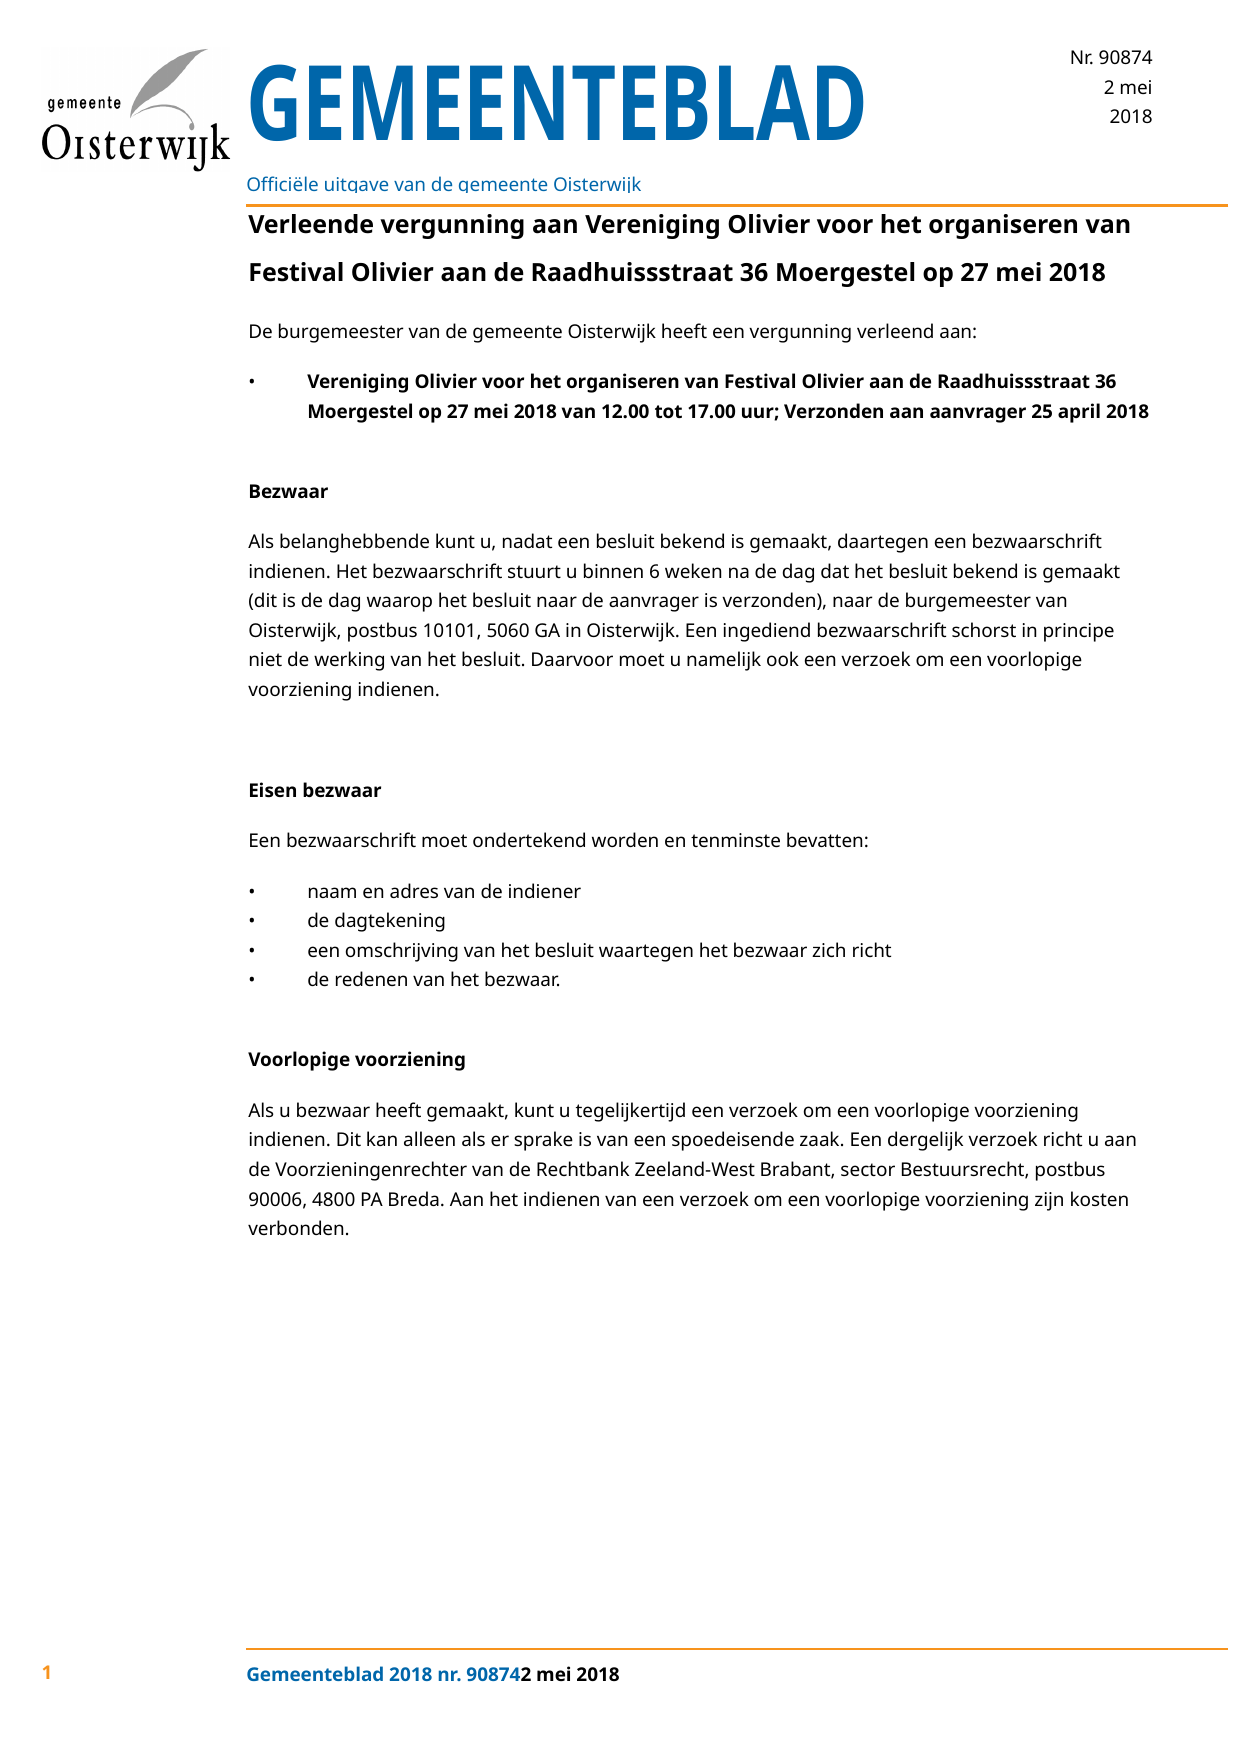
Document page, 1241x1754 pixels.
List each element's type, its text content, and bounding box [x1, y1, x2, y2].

text Eisen bezwaar [248, 777, 1152, 803]
picture [41, 47, 231, 172]
list de dagtekening [248, 907, 1152, 933]
text Voorlopige voorziening [248, 1047, 1152, 1072]
list een omschrijving van het besluit waartegen het bezwaar zich richt [248, 937, 1152, 963]
list naam en adres van de indiener [248, 878, 1152, 904]
text Als u bezwaar heeft gemaakt, kunt u tegelijkertijd een verzoek om een voorlopige voorziening indienen. Dit kan alleen als er sprake is van een spoedeisende zaak. Een dergelijk verzoek richt u aan de Voorzieningenrechter van de Rechtbank Zeeland-West Brabant, sector Bestuursrecht, postbus 90006, 4800 PA Breda. Aan het indienen van een verzoek om een voorlopige voorziening zijn kosten verbonden. [248, 1097, 1152, 1241]
text Verleende vergunning aan Vereniging Olivier voor het organiseren van Festival Olivier aan de Raadhuissstraat 36 Moergestel op 27 mei 2018 [248, 207, 1152, 288]
text Als belanghebbende kunt u, nadat een besluit bekend is gemaakt, daartegen een bezwaarschrift indienen. Het bezwaarschrift stuurt u binnen 6 weken na de dag dat het besluit bekend is gemaakt (dit is de dag waarop het besluit naar de aanvrager is verzonden), naar de burgemeester van Oisterwijk, postbus 10101, 5060 GA in Oisterwijk. Een ingediend bezwaarschrift schorst in principe niet de werking van het besluit. Daarvoor moet u namelijk ook een verzoek om een voorlopige voorziening indienen. [248, 528, 1152, 702]
text De burgemeester van de gemeente Oisterwijk heeft een vergunning verleend aan: [248, 318, 1152, 344]
text Een bezwaarschrift moet ondertekend worden en tenminste bevatten: [248, 827, 1152, 853]
list Vereniging Olivier voor het organiseren van Festival Olivier aan de Raadhuissstraat 36 Moergestel op 27 mei 2018 van 12.00 tot 17.00 uur; Verzonden aan aanvrager 25 april 2018 [248, 368, 1152, 424]
text Bezwaar [248, 478, 1152, 504]
list de redenen van het bezwaar. [248, 967, 1152, 992]
